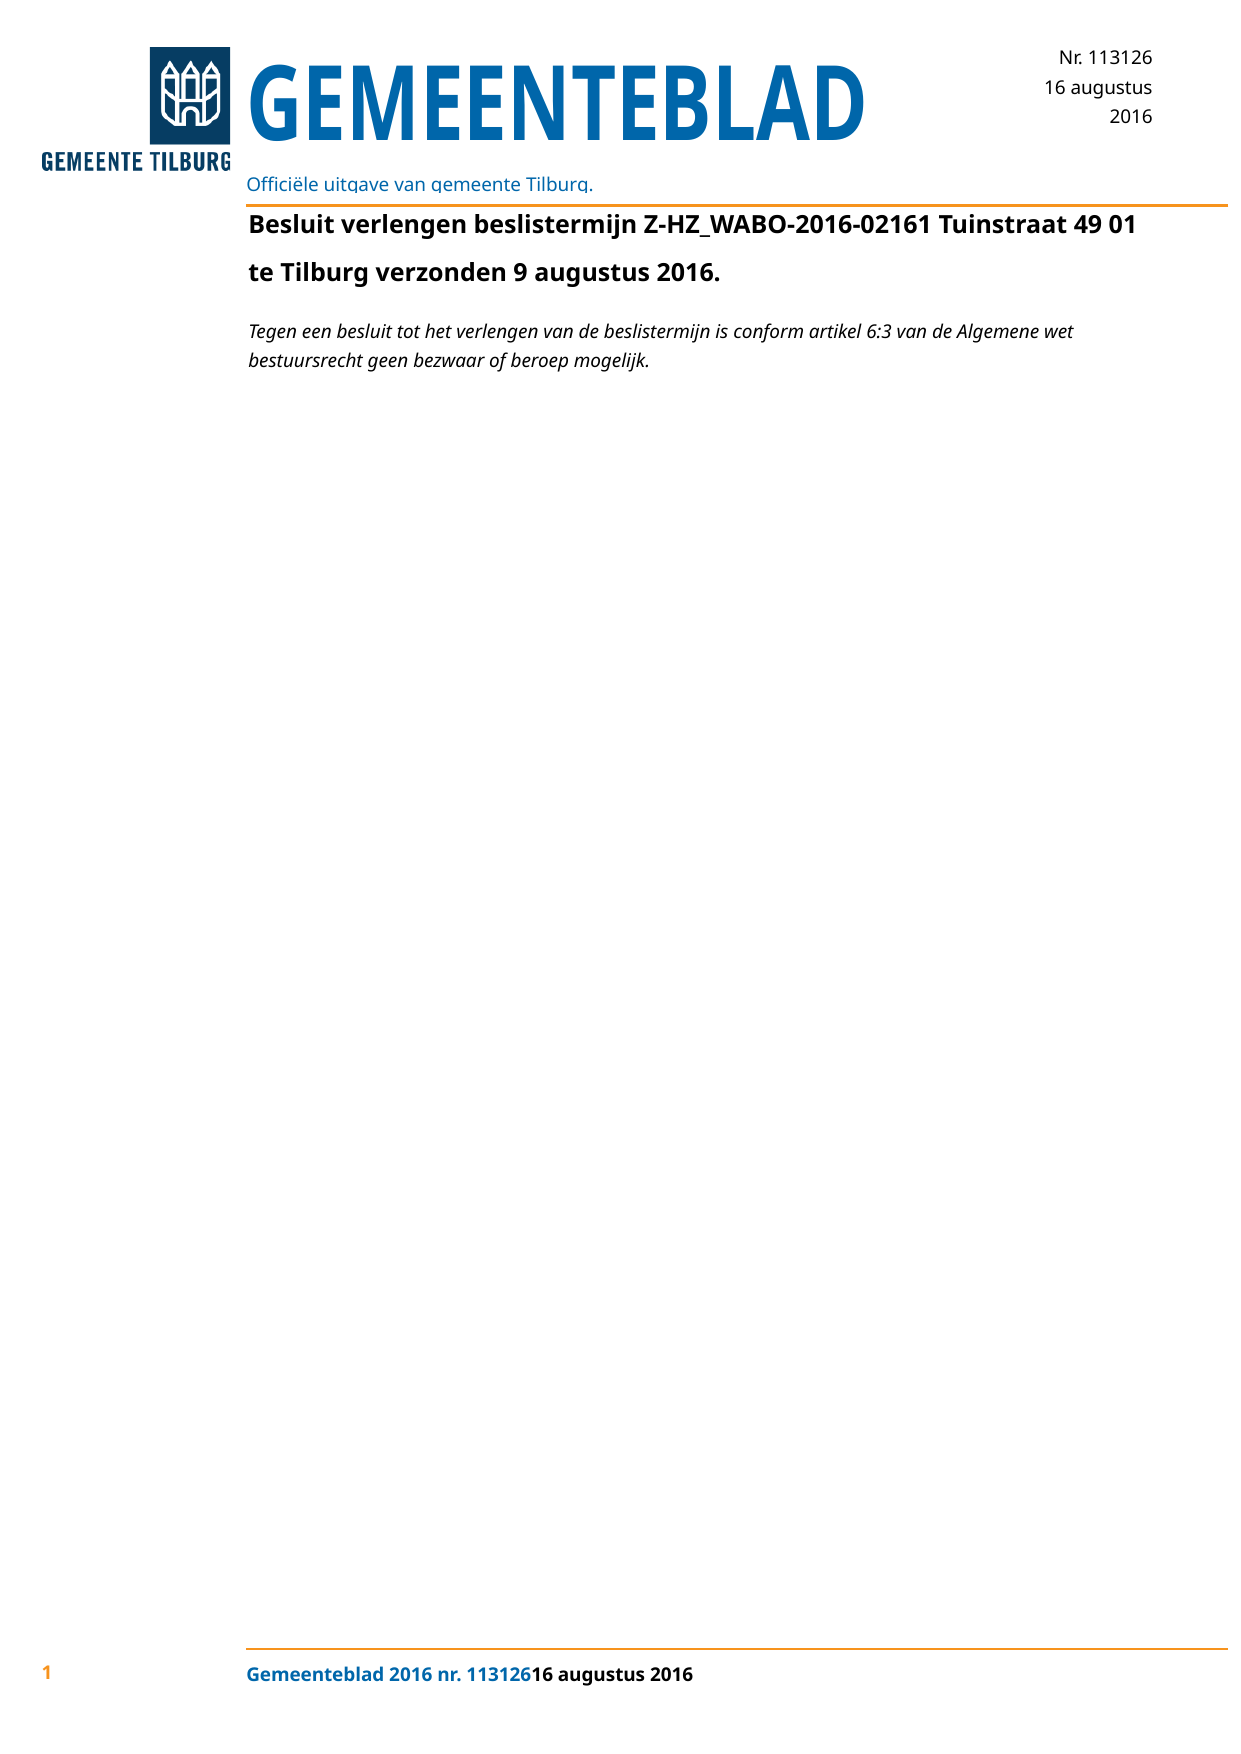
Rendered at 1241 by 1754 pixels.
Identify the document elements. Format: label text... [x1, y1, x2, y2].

text Besluit verlengen beslistermijn Z-HZ_WABO-2016-02161 Tuinstraat 49 01 te Tilburg verzonden 9 augustus 2016. [248, 207, 1152, 288]
text Tegen een besluit tot het verlengen van de beslistermijn is conform artikel 6:3 van de Algemene wet bestuursrecht geen bezwaar of beroep mogelijk. [248, 318, 1152, 373]
picture [41, 47, 231, 172]
